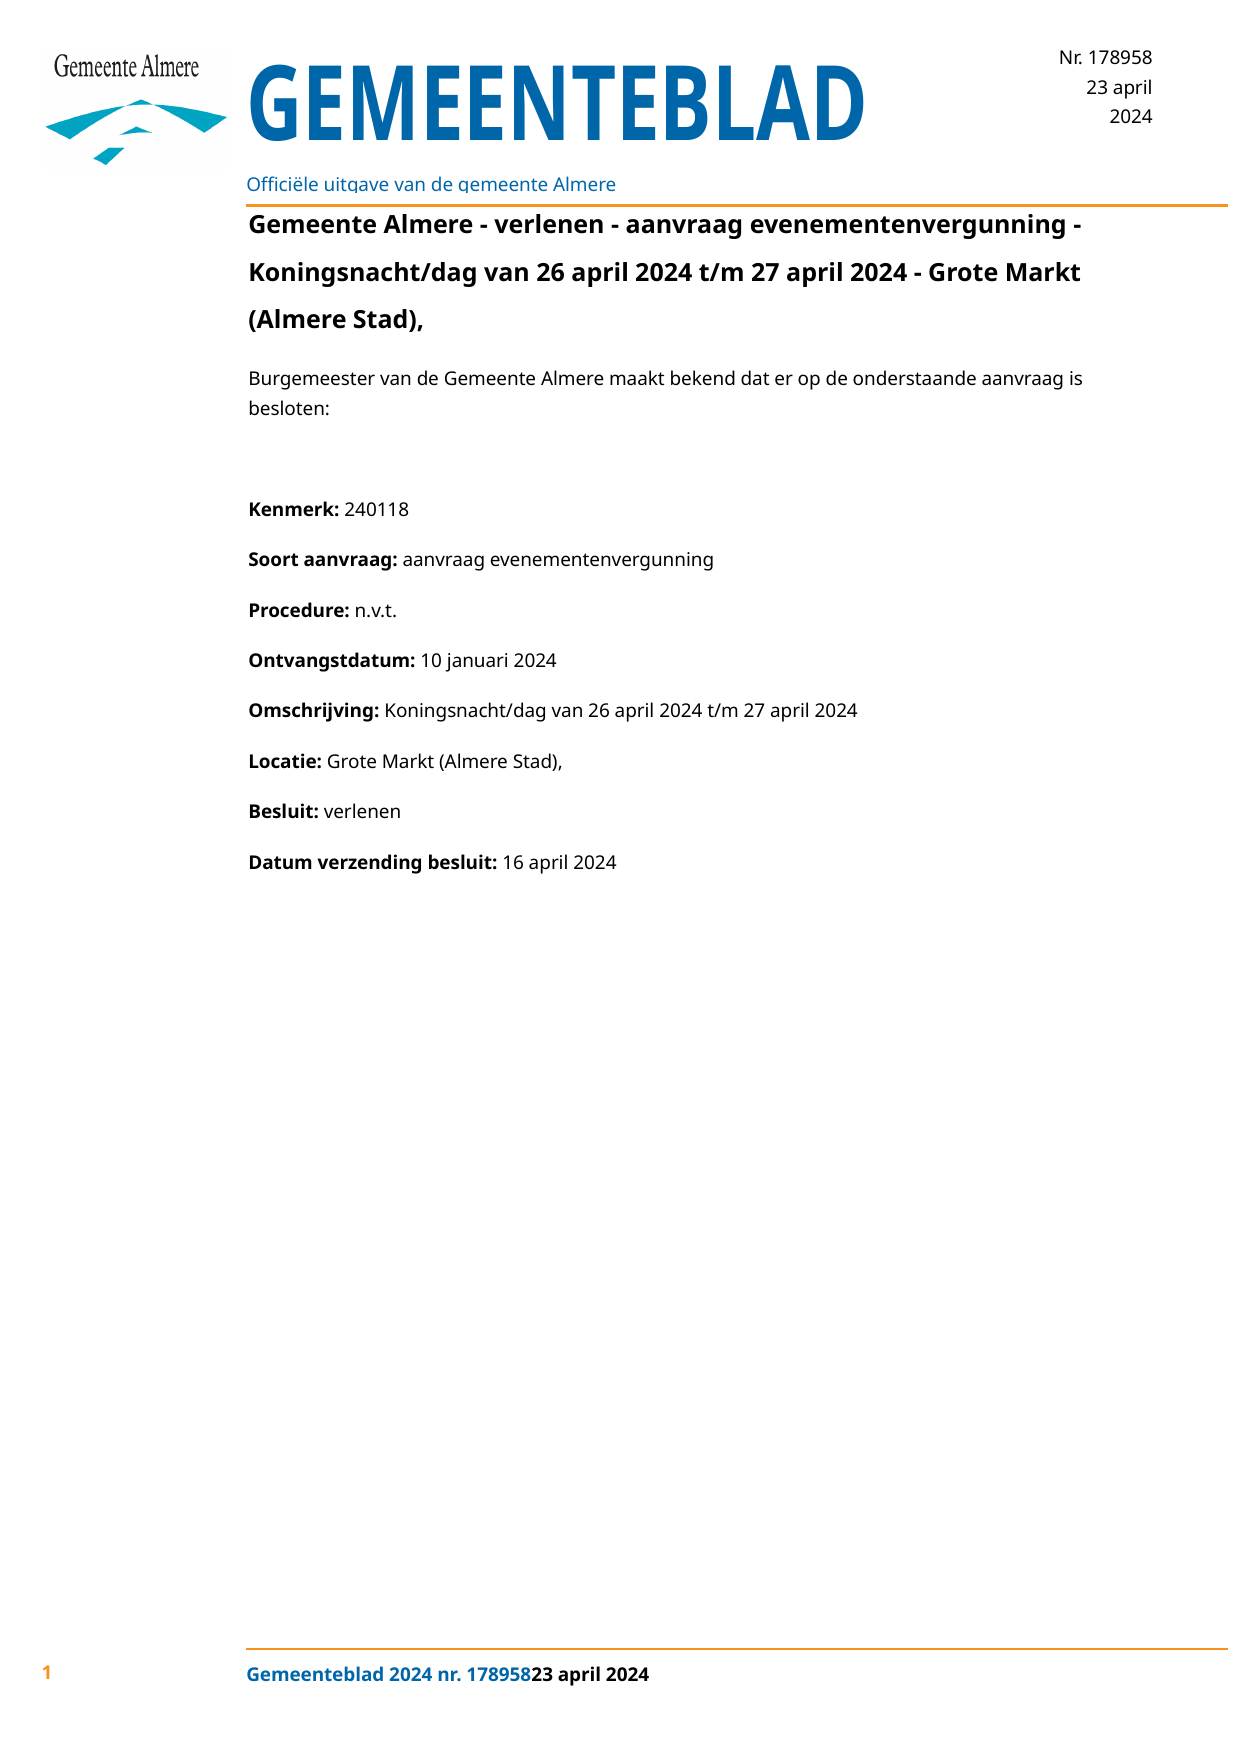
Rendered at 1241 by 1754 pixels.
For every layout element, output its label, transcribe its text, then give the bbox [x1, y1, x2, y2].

picture [41, 47, 231, 172]
text Soort aanvraag: aanvraag evenementenvergunning [248, 546, 1152, 572]
text Ontvangstdatum: 10 januari 2024 [248, 647, 1152, 673]
text Procedure: n.v.t. [248, 597, 1152, 622]
text Gemeente Almere - verlenen - aanvraag evenementenvergunning - Koningsnacht/dag van 26 april 2024 t/m 27 april 2024 - Grote Markt (Almere Stad), [248, 207, 1152, 336]
text Besluit: verlenen [248, 798, 1152, 824]
text Locatie: Grote Markt (Almere Stad), [248, 748, 1152, 774]
text Omschrijving: Koningsnacht/dag van 26 april 2024 t/m 27 april 2024 [248, 698, 1152, 723]
text Burgemeester van de Gemeente Almere maakt bekend dat er op de onderstaande aanvraag is besloten: [248, 366, 1152, 421]
text Datum verzending besluit: 16 april 2024 [248, 849, 1152, 874]
text Kenmerk: 240118 [248, 496, 1152, 522]
